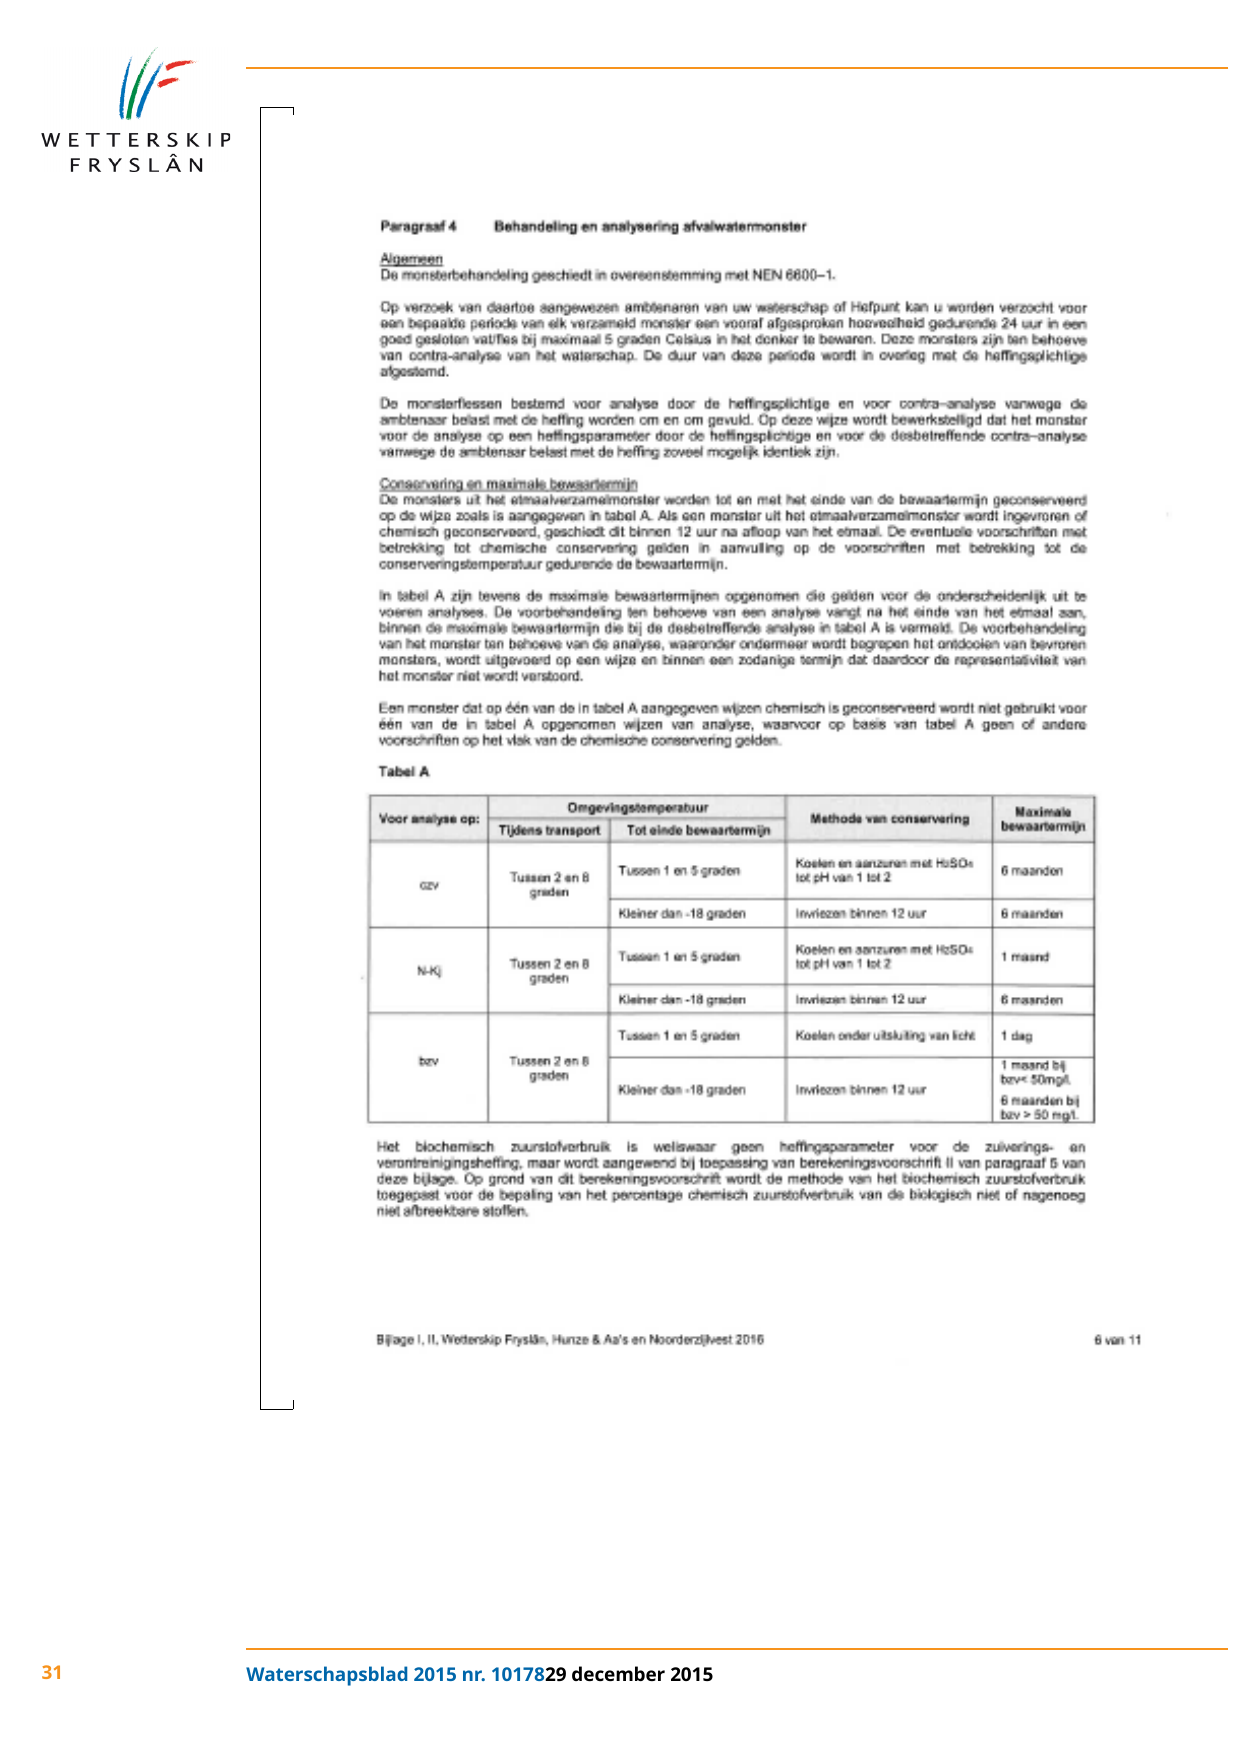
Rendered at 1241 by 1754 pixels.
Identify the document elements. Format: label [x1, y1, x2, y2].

picture [41, 47, 231, 172]
picture [268, 115, 1173, 1400]
